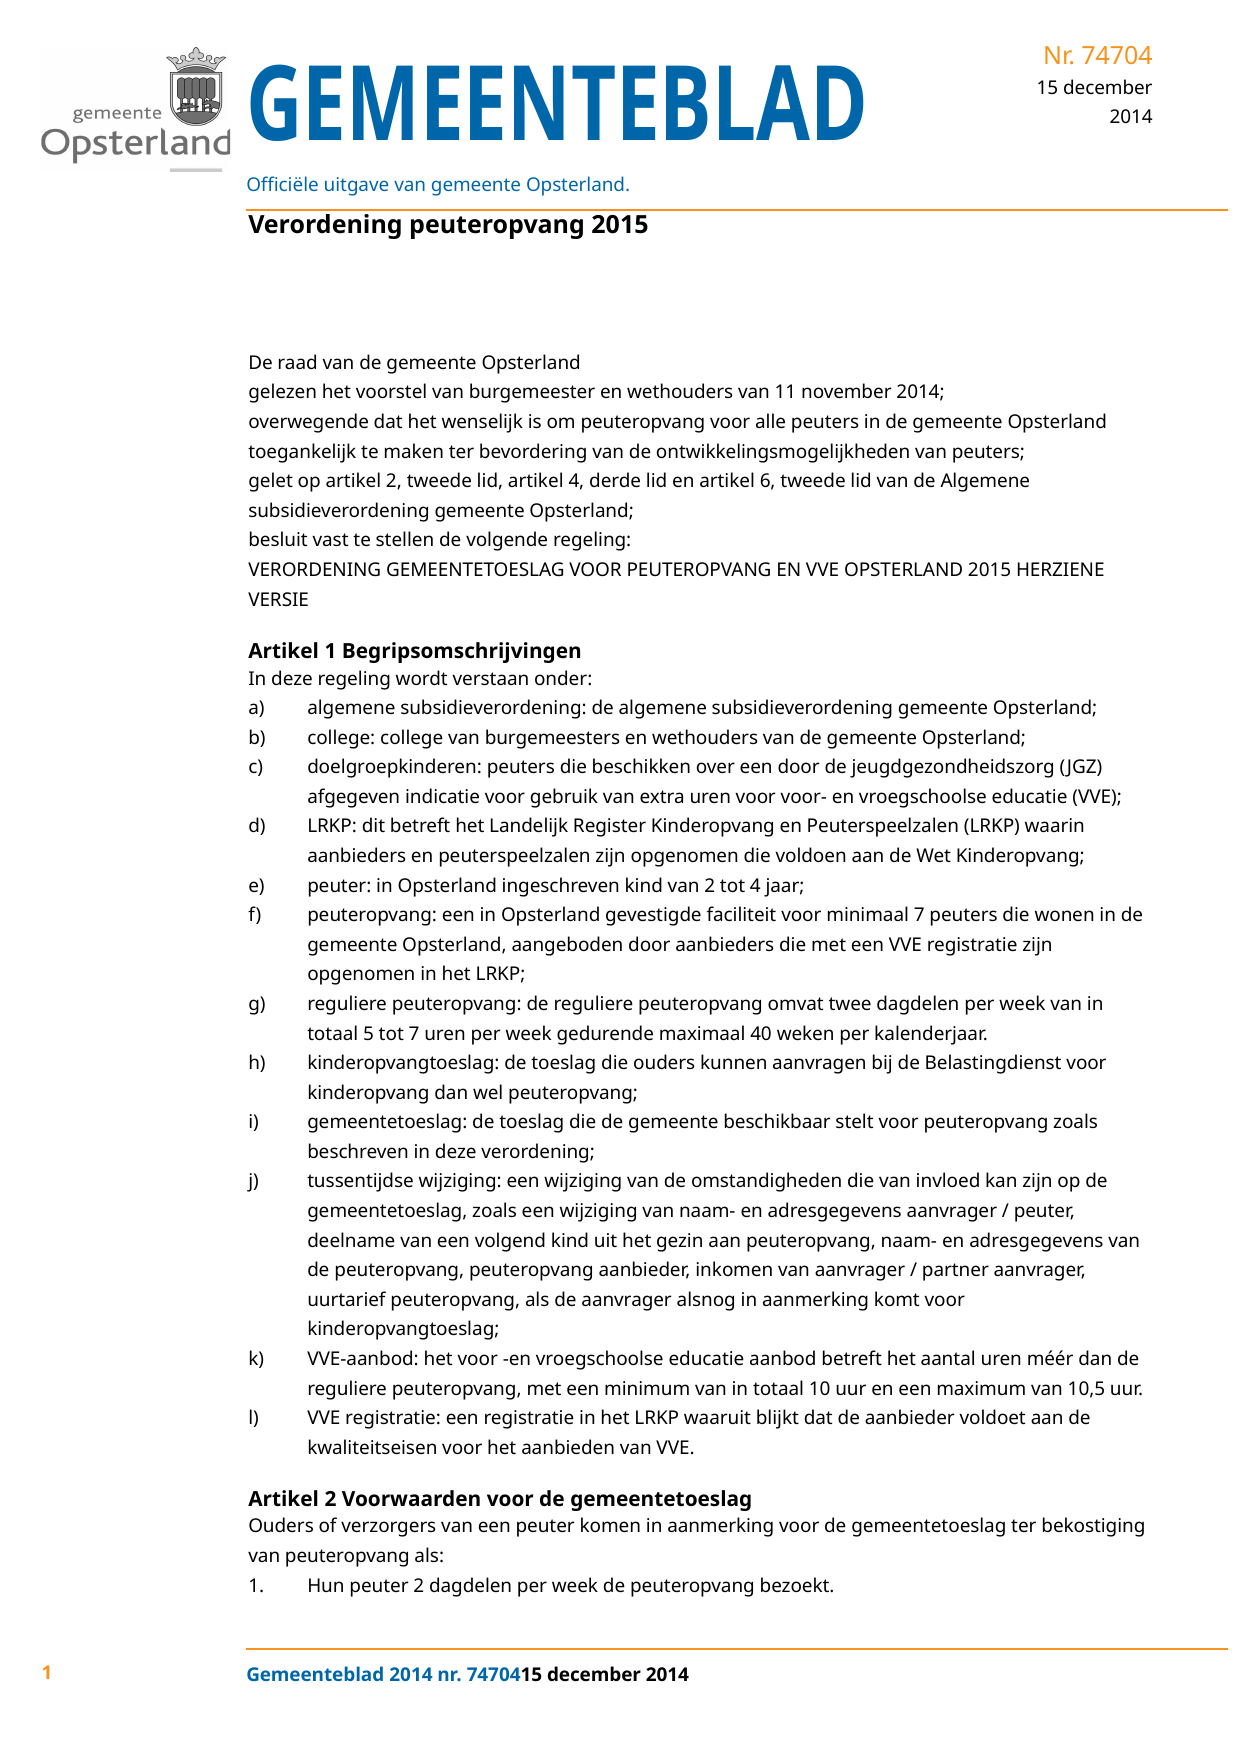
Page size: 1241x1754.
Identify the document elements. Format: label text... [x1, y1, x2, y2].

list Hun peuter 2 dagdelen per week de peuteropvang bezoekt. [248, 1572, 1152, 1598]
list peuter: in Opsterland ingeschreven kind van 2 tot 4 jaar; [248, 872, 1152, 897]
list reguliere peuteropvang: de reguliere peuteropvang omvat twee dagdelen per week van in totaal 5 tot 7 uren per week gedurende maximaal 40 weken per kalenderjaar. [248, 990, 1152, 1045]
text gelet op artikel 2, tweede lid, artikel 4, derde lid en artikel 6, tweede lid van de Algemene subsidieverordening gemeente Opsterland; [248, 467, 1152, 523]
text Artikel 1 Begripsomschrijvingen [248, 636, 1152, 665]
list algemene subsidieverordening: de algemene subsidieverordening gemeente Opsterland; [248, 694, 1152, 720]
text Ouders of verzorgers van een peuter komen in aanmerking voor de gemeentetoeslag ter bekostiging van peuteropvang als: [248, 1513, 1152, 1568]
list college: college van burgemeesters en wethouders van de gemeente Opsterland; [248, 724, 1152, 749]
list peuteropvang: een in Opsterland gevestigde faciliteit voor minimaal 7 peuters die wonen in de gemeente Opsterland, aangeboden door aanbieders die met een VVE registratie zijn opgenomen in het LRKP; [248, 901, 1152, 986]
text Artikel 2 Voorwaarden voor de gemeentetoeslag [248, 1484, 1152, 1513]
list VVE registratie: een registratie in het LRKP waaruit blijkt dat de aanbieder voldoet aan de kwaliteitseisen voor het aanbieden van VVE. [248, 1404, 1152, 1459]
text overwegende dat het wenselijk is om peuteropvang voor alle peuters in de gemeente Opsterland toegankelijk te maken ter bevordering van de ontwikkelingsmogelijkheden van peuters; [248, 408, 1152, 464]
text In deze regeling wordt verstaan onder: [248, 665, 1152, 690]
text De raad van de gemeente Opsterland [248, 349, 1152, 375]
list gemeentetoeslag: de toeslag die de gemeente beschikbaar stelt voor peuteropvang zoals beschreven in deze verordening; [248, 1108, 1152, 1164]
list kinderopvangtoeslag: de toeslag die ouders kunnen aanvragen bij de Belastingdienst voor kinderopvang dan wel peuteropvang; [248, 1049, 1152, 1104]
text gelezen het voorstel van burgemeester en wethouders van 11 november 2014; [248, 379, 1152, 404]
text Verordening peuteropvang 2015 [248, 211, 1152, 241]
picture [41, 47, 231, 172]
list tussentijdse wijziging: een wijziging van de omstandigheden die van invloed kan zijn op de gemeentetoeslag, zoals een wijziging van naam- en adresgegevens aanvrager / peuter, deelname van een volgend kind uit het gezin aan peuteropvang, naam- en adresgegevens van de peuteropvang, peuteropvang aanbieder, inkomen van aanvrager / partner aanvrager, uurtarief peuteropvang, als de aanvrager alsnog in aanmerking komt voor kinderopvangtoeslag; [248, 1168, 1152, 1341]
text besluit vast te stellen de volgende regeling: [248, 527, 1152, 552]
list doelgroepkinderen: peuters die beschikken over een door de jeugdgezondheidszorg (JGZ) afgegeven indicatie voor gebruik van extra uren voor voor- en vroegschoolse educatie (VVE); [248, 753, 1152, 809]
list VVE-aanbod: het voor -en vroegschoolse educatie aanbod betreft het aantal uren méér dan de reguliere peuteropvang, met een minimum van in totaal 10 uur en een maximum van 10,5 uur. [248, 1345, 1152, 1400]
list LRKP: dit betreft het Landelijk Register Kinderopvang en Peuterspeelzalen (LRKP) waarin aanbieders en peuterspeelzalen zijn opgenomen die voldoen aan de Wet Kinderopvang; [248, 813, 1152, 868]
text VERORDENING GEMEENTETOESLAG VOOR PEUTEROPVANG EN VVE OPSTERLAND 2015 HERZIENE VERSIE [248, 556, 1152, 612]
